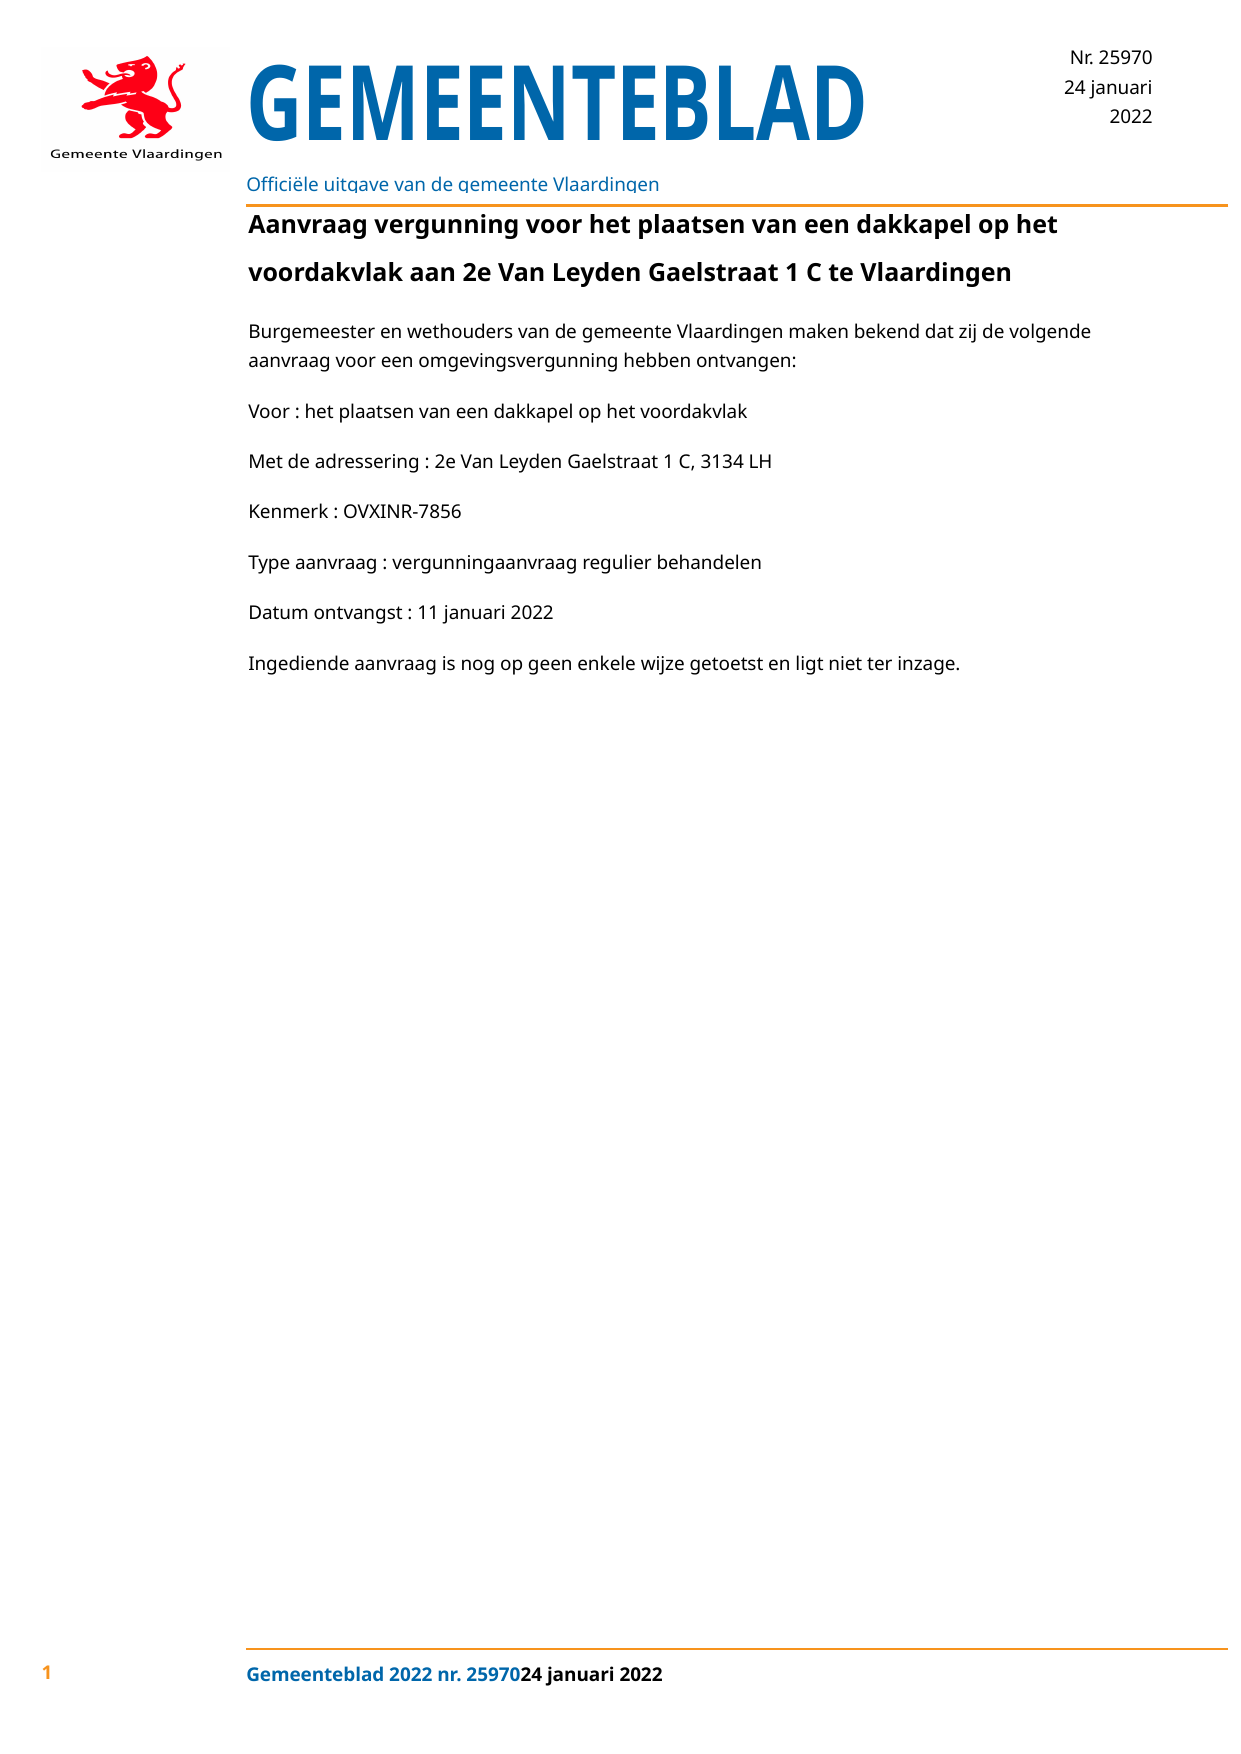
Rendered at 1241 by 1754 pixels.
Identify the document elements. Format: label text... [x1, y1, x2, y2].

text Datum ontvangst : 11 januari 2022 [248, 599, 1152, 625]
text Voor : het plaatsen van een dakkapel op het voordakvlak [248, 398, 1152, 424]
text Type aanvraag : vergunningaanvraag regulier behandelen [248, 549, 1152, 575]
picture [41, 47, 231, 172]
text Kenmerk : OVXINR-7856 [248, 499, 1152, 524]
text Burgemeester en wethouders van de gemeente Vlaardingen maken bekend dat zij de volgende aanvraag voor een omgevingsvergunning hebben ontvangen: [248, 318, 1152, 373]
text Ingediende aanvraag is nog op geen enkele wijze getoetst en ligt niet ter inzage. [248, 650, 1152, 676]
text Aanvraag vergunning voor het plaatsen van een dakkapel op het voordakvlak aan 2e Van Leyden Gaelstraat 1 C te Vlaardingen [248, 207, 1152, 288]
text Met de adressering : 2e Van Leyden Gaelstraat 1 C, 3134 LH [248, 448, 1152, 474]
